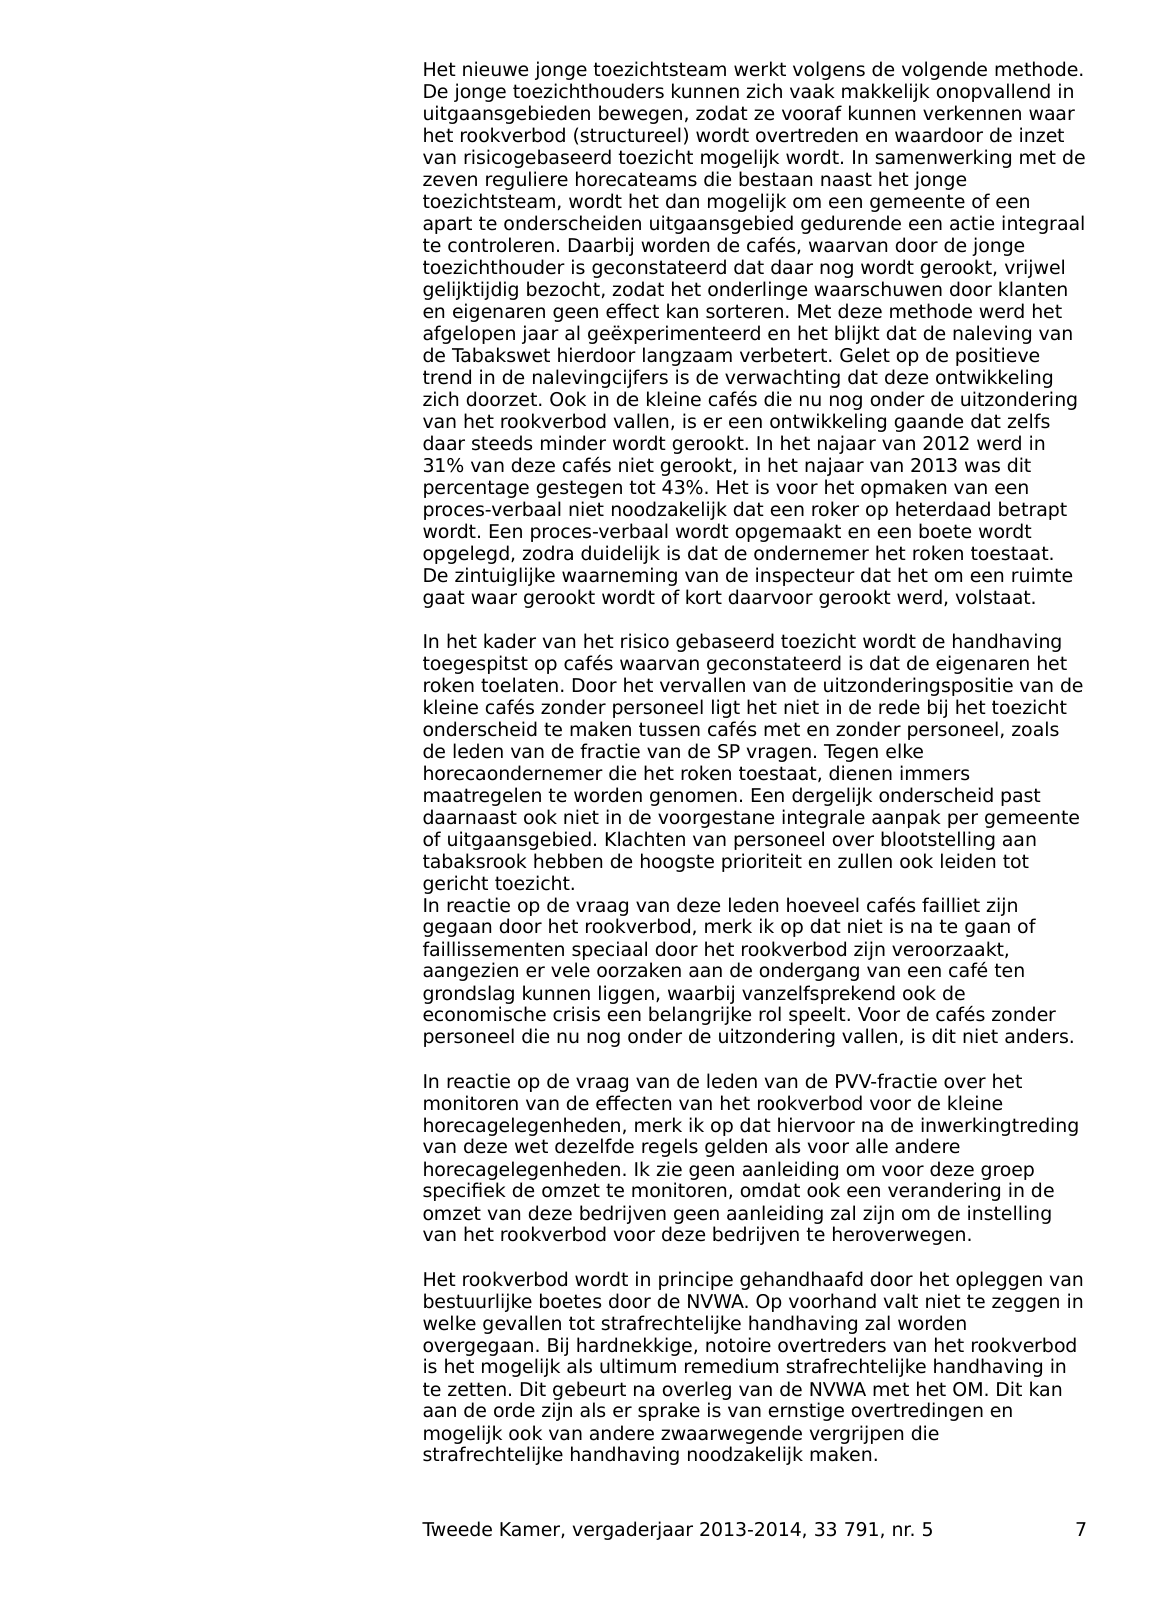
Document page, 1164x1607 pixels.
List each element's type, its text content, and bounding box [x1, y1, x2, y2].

text In reactie op de vraag van deze leden hoeveel cafés failliet zijn gegaan door het rookverbod, merk ik op dat niet is na te gaan of faillissementen speciaal door het rookverbod zijn veroorzaakt, aangezien er vele oorzaken aan de ondergang van een café ten grondslag kunnen liggen, waarbij vanzelfsprekend ook de economische crisis een belangrijke rol speelt. Voor de cafés zonder personeel die nu nog onder de uitzondering vallen, is dit niet anders. [422, 894, 1087, 1048]
text In reactie op de vraag van de leden van de PVV-fractie over het monitoren van de effecten van het rookverbod voor de kleine horecagelegenheden, merk ik op dat hiervoor na de inwerkingtreding van deze wet dezelfde regels gelden als voor alle andere horecagelegenheden. Ik zie geen aanleiding om voor deze groep specifiek de omzet te monitoren, omdat ook een verandering in de omzet van deze bedrijven geen aanleiding zal zijn om de instelling van het rookverbod voor deze bedrijven te heroverwegen. [422, 1071, 1087, 1246]
text In het kader van het risico gebaseerd toezicht wordt de handhaving toegespitst op cafés waarvan geconstateerd is dat de eigenaren het roken toelaten. Door het vervallen van de uitzonderingspositie van de kleine cafés zonder personeel ligt het niet in de rede bij het toezicht onderscheid te maken tussen cafés met en zonder personeel, zoals de leden van de fractie van de SP vragen. Tegen elke horecaondernemer die het roken toestaat, dienen immers maatregelen te worden genomen. Een dergelijk onderscheid past daarnaast ook niet in de voorgestane integrale aanpak per gemeente of uitgaansgebied. Klachten van personeel over blootstelling aan tabaksrook hebben de hoogste prioriteit en zullen ook leiden tot gericht toezicht. [422, 631, 1087, 894]
text Het nieuwe jonge toezichtsteam werkt volgens de volgende methode. De jonge toezichthouders kunnen zich vaak makkelijk onopvallend in uitgaansgebieden bewegen, zodat ze vooraf kunnen verkennen waar het rookverbod (structureel) wordt overtreden en waardoor de inzet van risicogebaseerd toezicht mogelijk wordt. In samenwerking met de zeven reguliere horecateams die bestaan naast het jonge toezichtsteam, wordt het dan mogelijk om een gemeente of een apart te onderscheiden uitgaansgebied gedurende een actie integraal te controleren. Daarbij worden de cafés, waarvan door de jonge toezichthouder is geconstateerd dat daar nog wordt gerookt, vrijwel gelijktijdig bezocht, zodat het onderlinge waarschuwen door klanten en eigenaren geen effect kan sorteren. Met deze methode werd het afgelopen jaar al geëxperimenteerd en het blijkt dat de naleving van de Tabakswet hierdoor langzaam verbetert. Gelet op de positieve trend in de nalevingcijfers is de verwachting dat deze ontwikkeling zich doorzet. Ook in de kleine cafés die nu nog onder de uitzondering van het rookverbod vallen, is er een ontwikkeling gaande dat zelfs daar steeds minder wordt gerookt. In het najaar van 2012 werd in 31% van deze cafés niet gerookt, in het najaar van 2013 was dit percentage gestegen tot 43%. Het is voor het opmaken van een proces-verbaal niet noodzakelijk dat een roker op heterdaad betrapt wordt. Een proces-verbaal wordt opgemaakt en een boete wordt opgelegd, zodra duidelijk is dat de ondernemer het roken toestaat. De zintuiglijke waarneming van de inspecteur dat het om een ruimte gaat waar gerookt wordt of kort daarvoor gerookt werd, volstaat. [422, 59, 1087, 608]
text Het rookverbod wordt in principe gehandhaafd door het opleggen van bestuurlijke boetes door de NVWA. Op voorhand valt niet te zeggen in welke gevallen tot strafrechtelijke handhaving zal worden overgegaan. Bij hardnekkige, notoire overtreders van het rookverbod is het mogelijk als ultimum remedium strafrechtelijke handhaving in te zetten. Dit gebeurt na overleg van de NVWA met het OM. Dit kan aan de orde zijn als er sprake is van ernstige overtredingen en mogelijk ook van andere zwaarwegende vergrijpen die strafrechtelijke handhaving noodzakelijk maken. [422, 1268, 1087, 1466]
